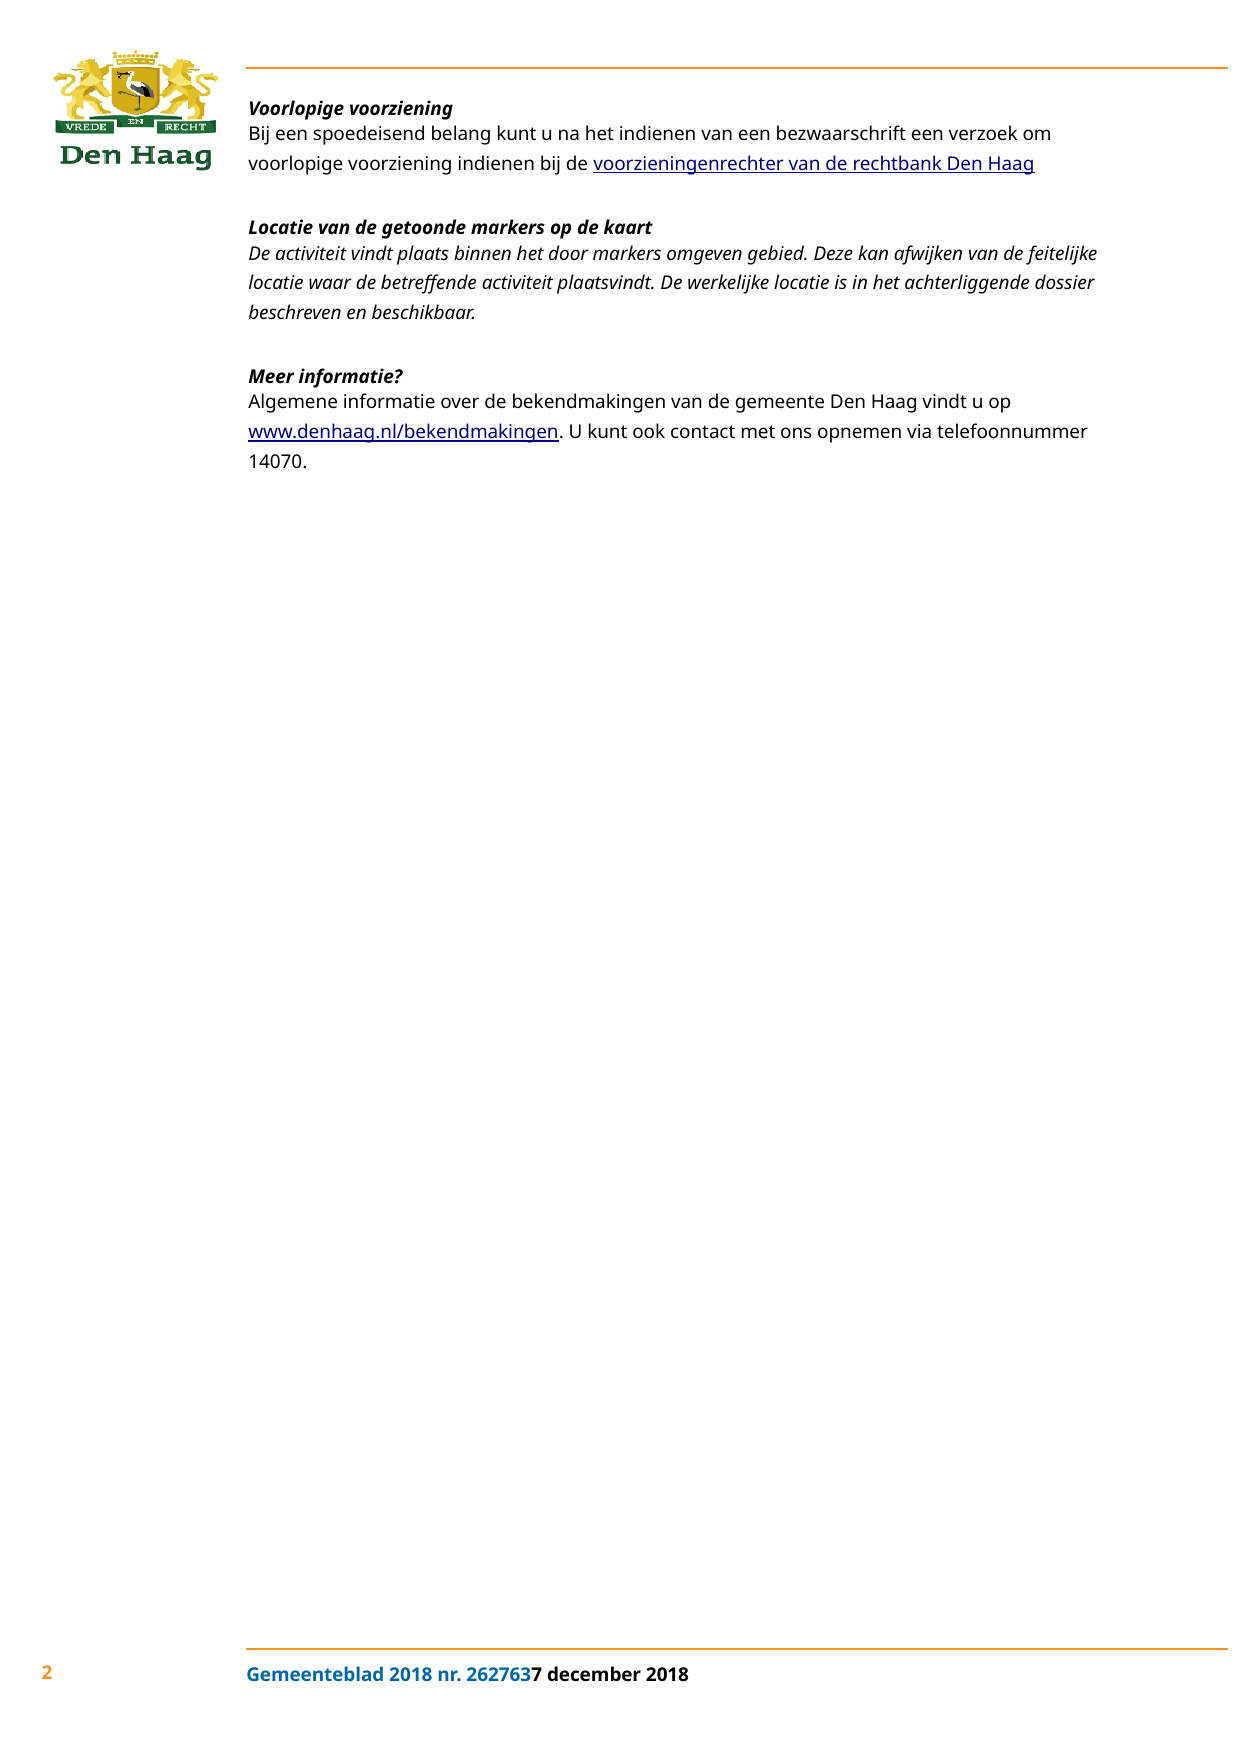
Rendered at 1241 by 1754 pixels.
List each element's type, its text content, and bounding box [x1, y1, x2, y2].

picture [41, 47, 231, 172]
text Voorlopige voorziening [248, 95, 1152, 121]
text Meer informatie? [248, 363, 1152, 389]
text Algemene informatie over de bekendmakingen van de gemeente Den Haag vindt u op www.denhaag.nl/bekendmakingen. U kunt ook contact met ons opnemen via telefoonnummer 14070. [248, 389, 1152, 473]
text Bij een spoedeisend belang kunt u na het indienen van een bezwaarschrift een verzoek om voorlopige voorziening indienen bij de voorzieningenrechter van de rechtbank Den Haag [248, 121, 1152, 176]
text Locatie van de getoonde markers op de kaart [248, 214, 1152, 240]
text De activiteit vindt plaats binnen het door markers omgeven gebied. Deze kan afwijken van de feitelijke locatie waar de betreffende activiteit plaatsvindt. De werkelijke locatie is in het achterliggende dossier beschreven en beschikbaar. [248, 240, 1152, 325]
